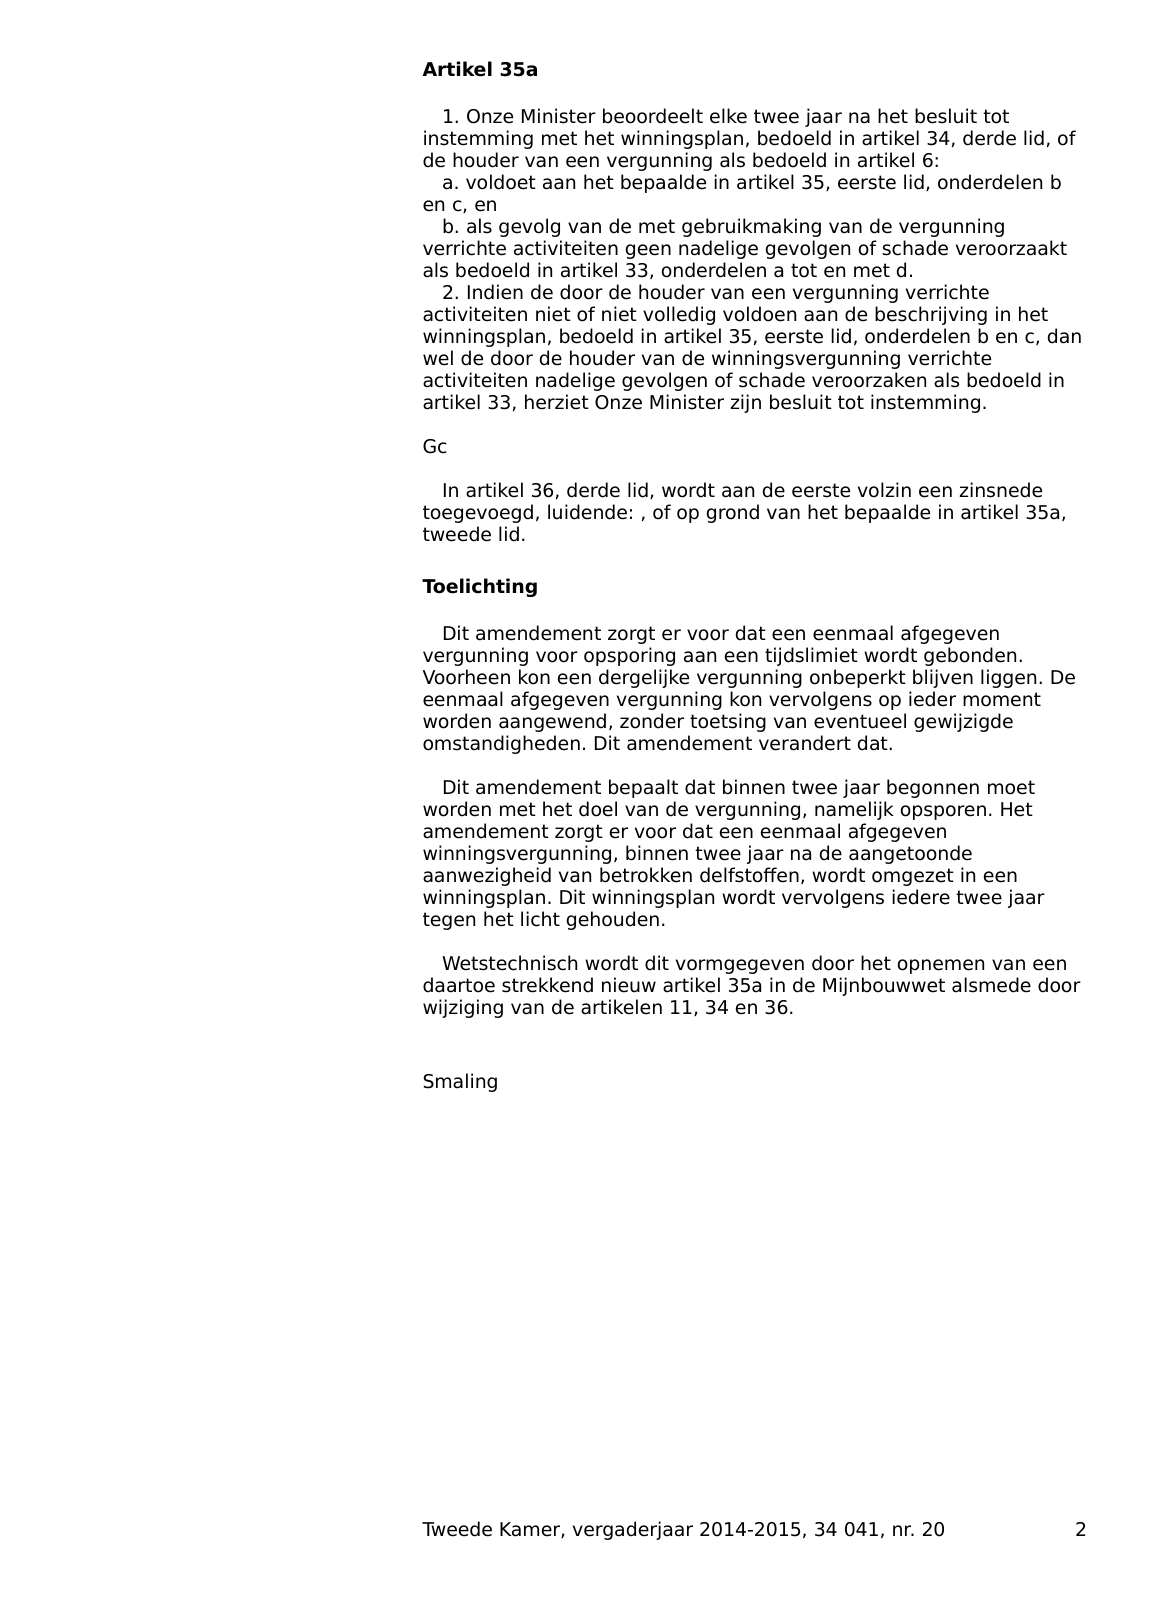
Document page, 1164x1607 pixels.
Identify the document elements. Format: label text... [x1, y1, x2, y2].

subtitle Toelichting [422, 576, 1087, 598]
text a. voldoet aan het bepaalde in artikel 35, eerste lid, onderdelen b en c, en [422, 172, 1087, 216]
text 2. Indien de door de houder van een vergunning verrichte activiteiten niet of niet volledig voldoen aan de beschrijving in het winningsplan, bedoeld in artikel 35, eerste lid, onderdelen b en c, dan wel de door de houder van de winningsvergunning verrichte activiteiten nadelige gevolgen of schade veroorzaken als bedoeld in artikel 33, herziet Onze Minister zijn besluit tot instemming. [422, 282, 1087, 414]
text Gc [422, 436, 1087, 458]
text b. als gevolg van de met gebruikmaking van de vergunning verrichte activiteiten geen nadelige gevolgen of schade veroorzaakt als bedoeld in artikel 33, onderdelen a tot en met d. [422, 216, 1087, 282]
text In artikel 36, derde lid, wordt aan de eerste volzin een zinsnede toegevoegd, luidende: , of op grond van het bepaalde in artikel 35a, tweede lid. [422, 480, 1087, 546]
text Smaling [422, 1049, 1087, 1093]
text Dit amendement zorgt er voor dat een eenmaal afgegeven vergunning voor opsporing aan een tijdslimiet wordt gebonden. Voorheen kon een dergelijke vergunning onbeperkt blijven liggen. De eenmaal afgegeven vergunning kon vervolgens op ieder moment worden aangewend, zonder toetsing van eventueel gewijzigde omstandigheden. Dit amendement verandert dat. [422, 623, 1087, 755]
text Wetstechnisch wordt dit vormgegeven door het opnemen van een daartoe strekkend nieuw artikel 35a in de Mijnbouwwet alsmede door wijziging van de artikelen 11, 34 en 36. [422, 953, 1087, 1019]
subtitle Artikel 35a [422, 59, 1087, 81]
text Dit amendement bepaalt dat binnen twee jaar begonnen moet worden met het doel van de vergunning, namelijk opsporen. Het amendement zorgt er voor dat een eenmaal afgegeven winningsvergunning, binnen twee jaar na de aangetoonde aanwezigheid van betrokken delfstoffen, wordt omgezet in een winningsplan. Dit winningsplan wordt vervolgens iedere twee jaar tegen het licht gehouden. [422, 777, 1087, 931]
text 1. Onze Minister beoordeelt elke twee jaar na het besluit tot instemming met het winningsplan, bedoeld in artikel 34, derde lid, of de houder van een vergunning als bedoeld in artikel 6: [422, 106, 1087, 172]
